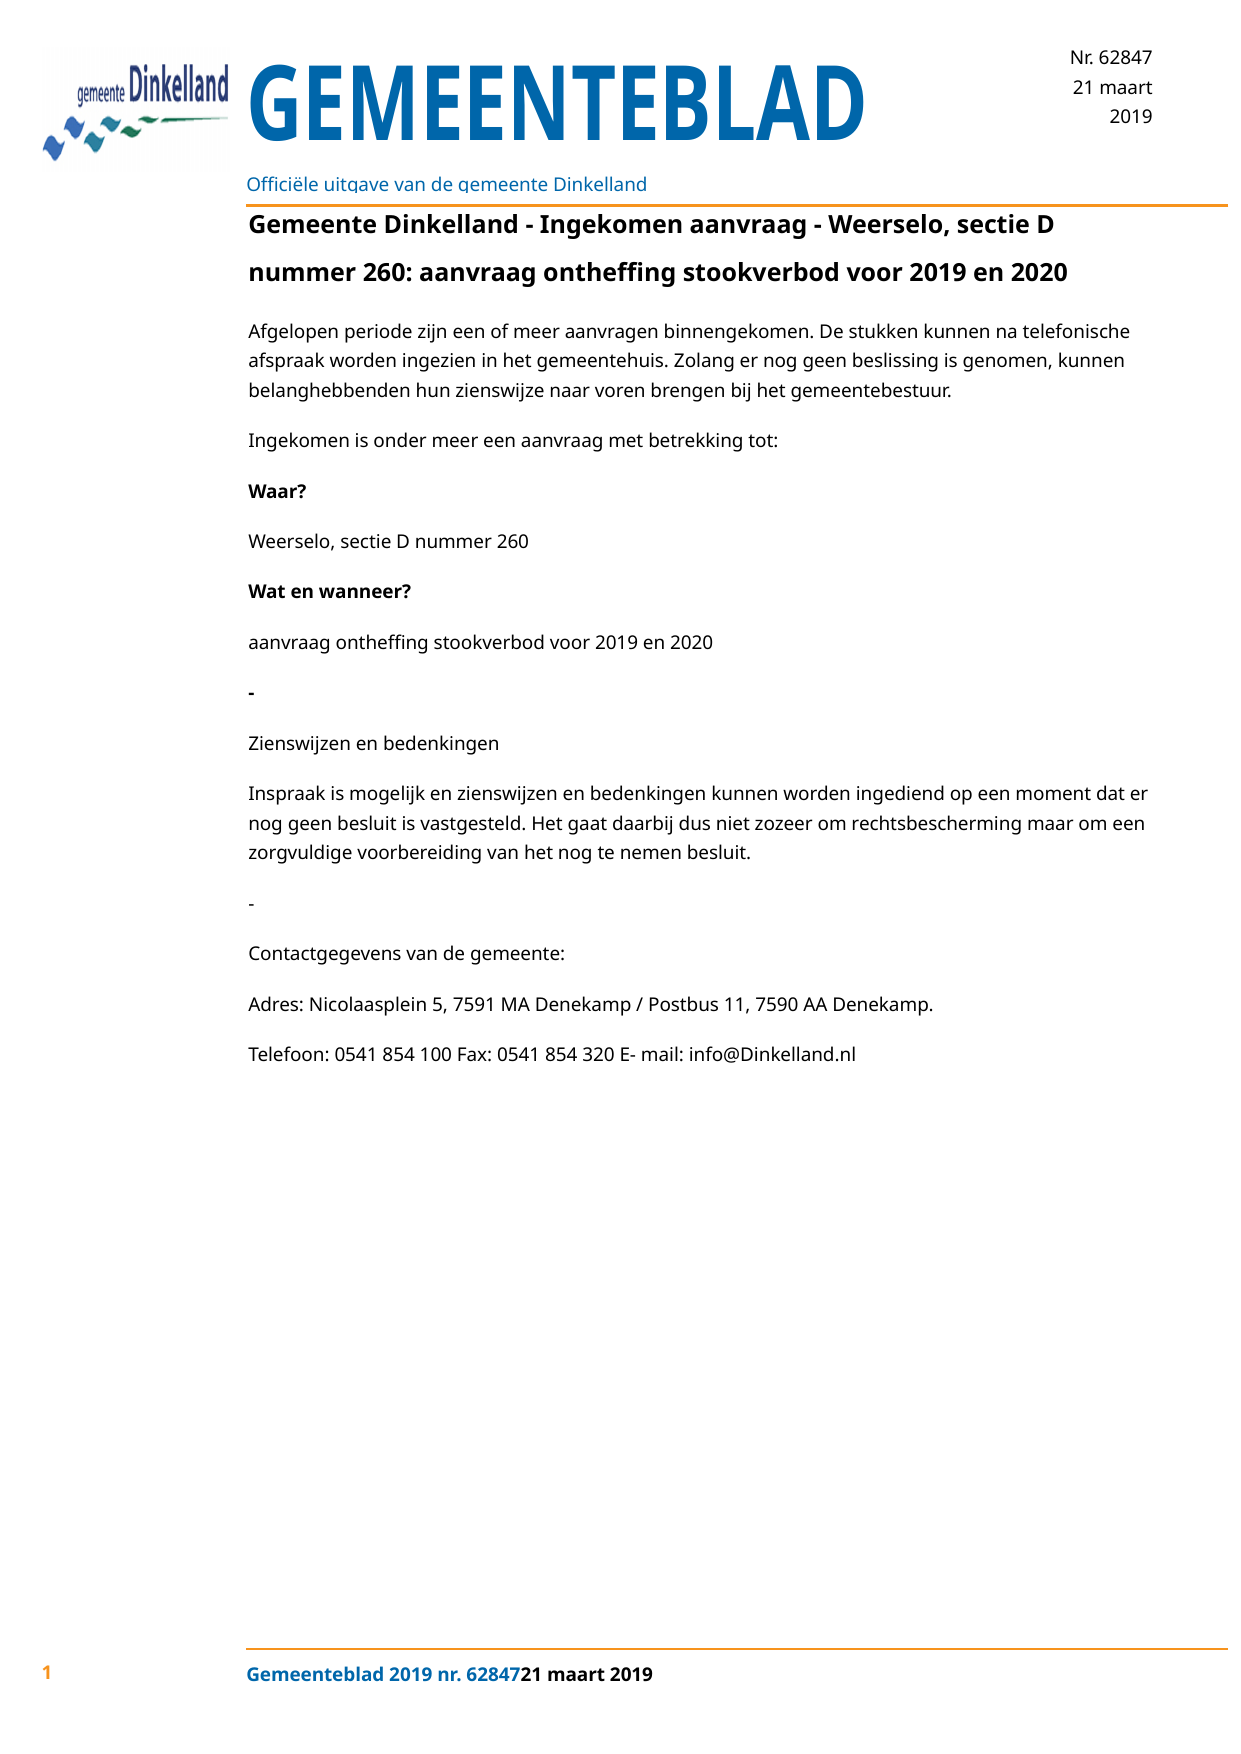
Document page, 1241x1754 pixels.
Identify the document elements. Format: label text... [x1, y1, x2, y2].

picture [41, 47, 231, 172]
text Ingekomen is onder meer een aanvraag met betrekking tot: [248, 427, 1152, 453]
text Gemeente Dinkelland - Ingekomen aanvraag - Weerselo, sectie D nummer 260: aanvraag ontheffing stookverbod voor 2019 en 2020 [248, 207, 1152, 288]
text Afgelopen periode zijn een of meer aanvragen binnengekomen. De stukken kunnen na telefonische afspraak worden ingezien in het gemeentehuis. Zolang er nog geen beslissing is genomen, kunnen belanghebbenden hun zienswijze naar voren brengen bij het gemeentebestuur. [248, 318, 1152, 403]
text Waar? [248, 478, 1152, 504]
text Contactgegevens van de gemeente: [248, 940, 1152, 966]
text - [248, 679, 1152, 705]
text Weerselo, sectie D nummer 260 [248, 528, 1152, 554]
text Zienswijzen en bedenkingen [248, 730, 1152, 756]
text Adres: Nicolaasplein 5, 7591 MA Denekamp / Postbus 11, 7590 AA Denekamp. [248, 991, 1152, 1017]
text aanvraag ontheffing stookverbod voor 2019 en 2020 [248, 629, 1152, 655]
text Inspraak is mogelijk en zienswijzen en bedenkingen kunnen worden ingediend op een moment dat er nog geen besluit is vastgesteld. Het gaat daarbij dus niet zozeer om rechtsbescherming maar om een zorgvuldige voorbereiding van het nog te nemen besluit. [248, 780, 1152, 865]
text Telefoon: 0541 854 100 Fax: 0541 854 320 E- mail: info@Dinkelland.nl [248, 1041, 1152, 1067]
text - [248, 890, 1152, 916]
text Wat en wanneer? [248, 579, 1152, 604]
